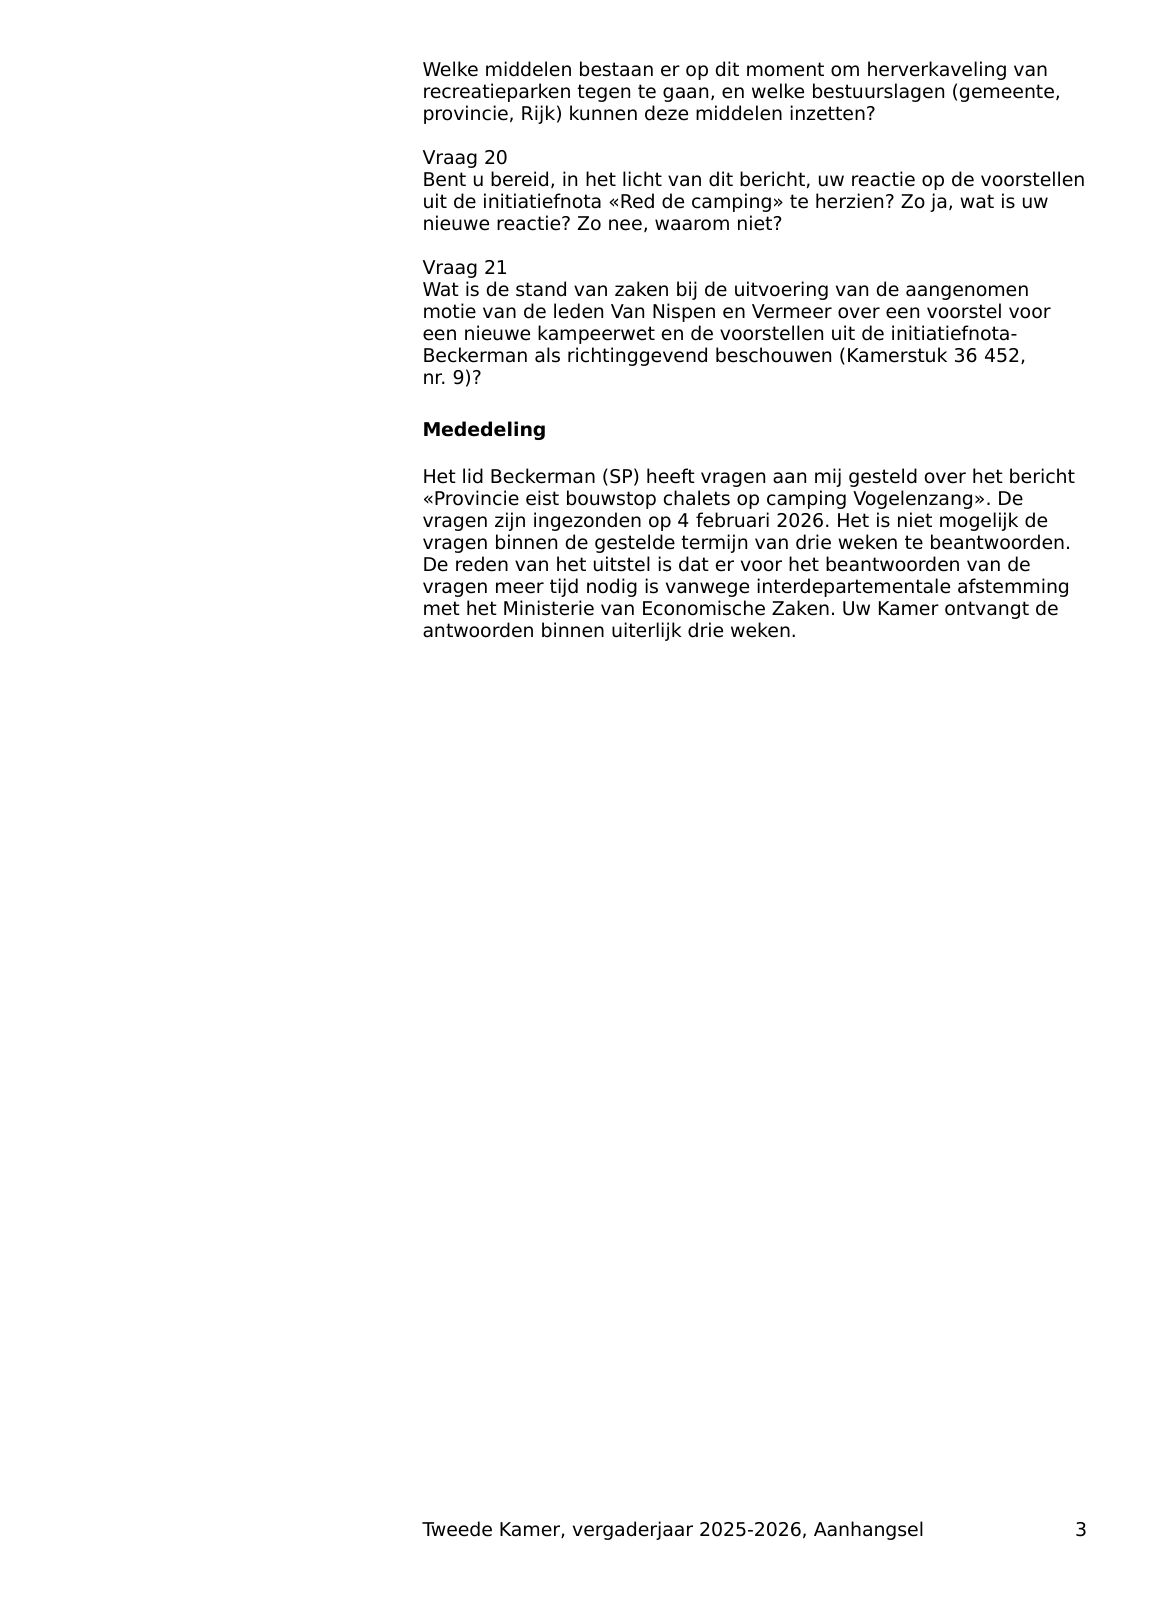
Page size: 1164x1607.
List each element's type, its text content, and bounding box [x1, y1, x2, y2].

text Welke middelen bestaan er op dit moment om herverkaveling van recreatieparken tegen te gaan, en welke bestuurslagen (gemeente, provincie, Rijk) kunnen deze middelen inzetten? [422, 59, 1087, 125]
text Het lid Beckerman (SP) heeft vragen aan mij gesteld over het bericht «Provincie eist bouwstop chalets op camping Vogelenzang». De vragen zijn ingezonden op 4 februari 2026. Het is niet mogelijk de vragen binnen de gestelde termijn van drie weken te beantwoorden. De reden van het uitstel is dat er voor het beantwoorden van de vragen meer tijd nodig is vanwege interdepartementale afstemming met het Ministerie van Economische Zaken. Uw Kamer ontvangt de antwoorden binnen uiterlijk drie weken. [422, 466, 1087, 642]
text Vraag 21 [422, 257, 1087, 279]
text Bent u bereid, in het licht van dit bericht, uw reactie op de voorstellen uit de initiatiefnota «Red de camping» te herzien? Zo ja, wat is uw nieuwe reactie? Zo nee, waarom niet? [422, 169, 1087, 235]
text Vraag 20 [422, 147, 1087, 169]
subtitle Mededeling [422, 419, 1087, 441]
text Wat is de stand van zaken bij de uitvoering van de aangenomen motie van de leden Van Nispen en Vermeer over een voorstel voor een nieuwe kampeerwet en de voorstellen uit de initiatiefnota-Beckerman als richtinggevend beschouwen (Kamerstuk 36 452, nr. 9)? [422, 279, 1087, 389]
